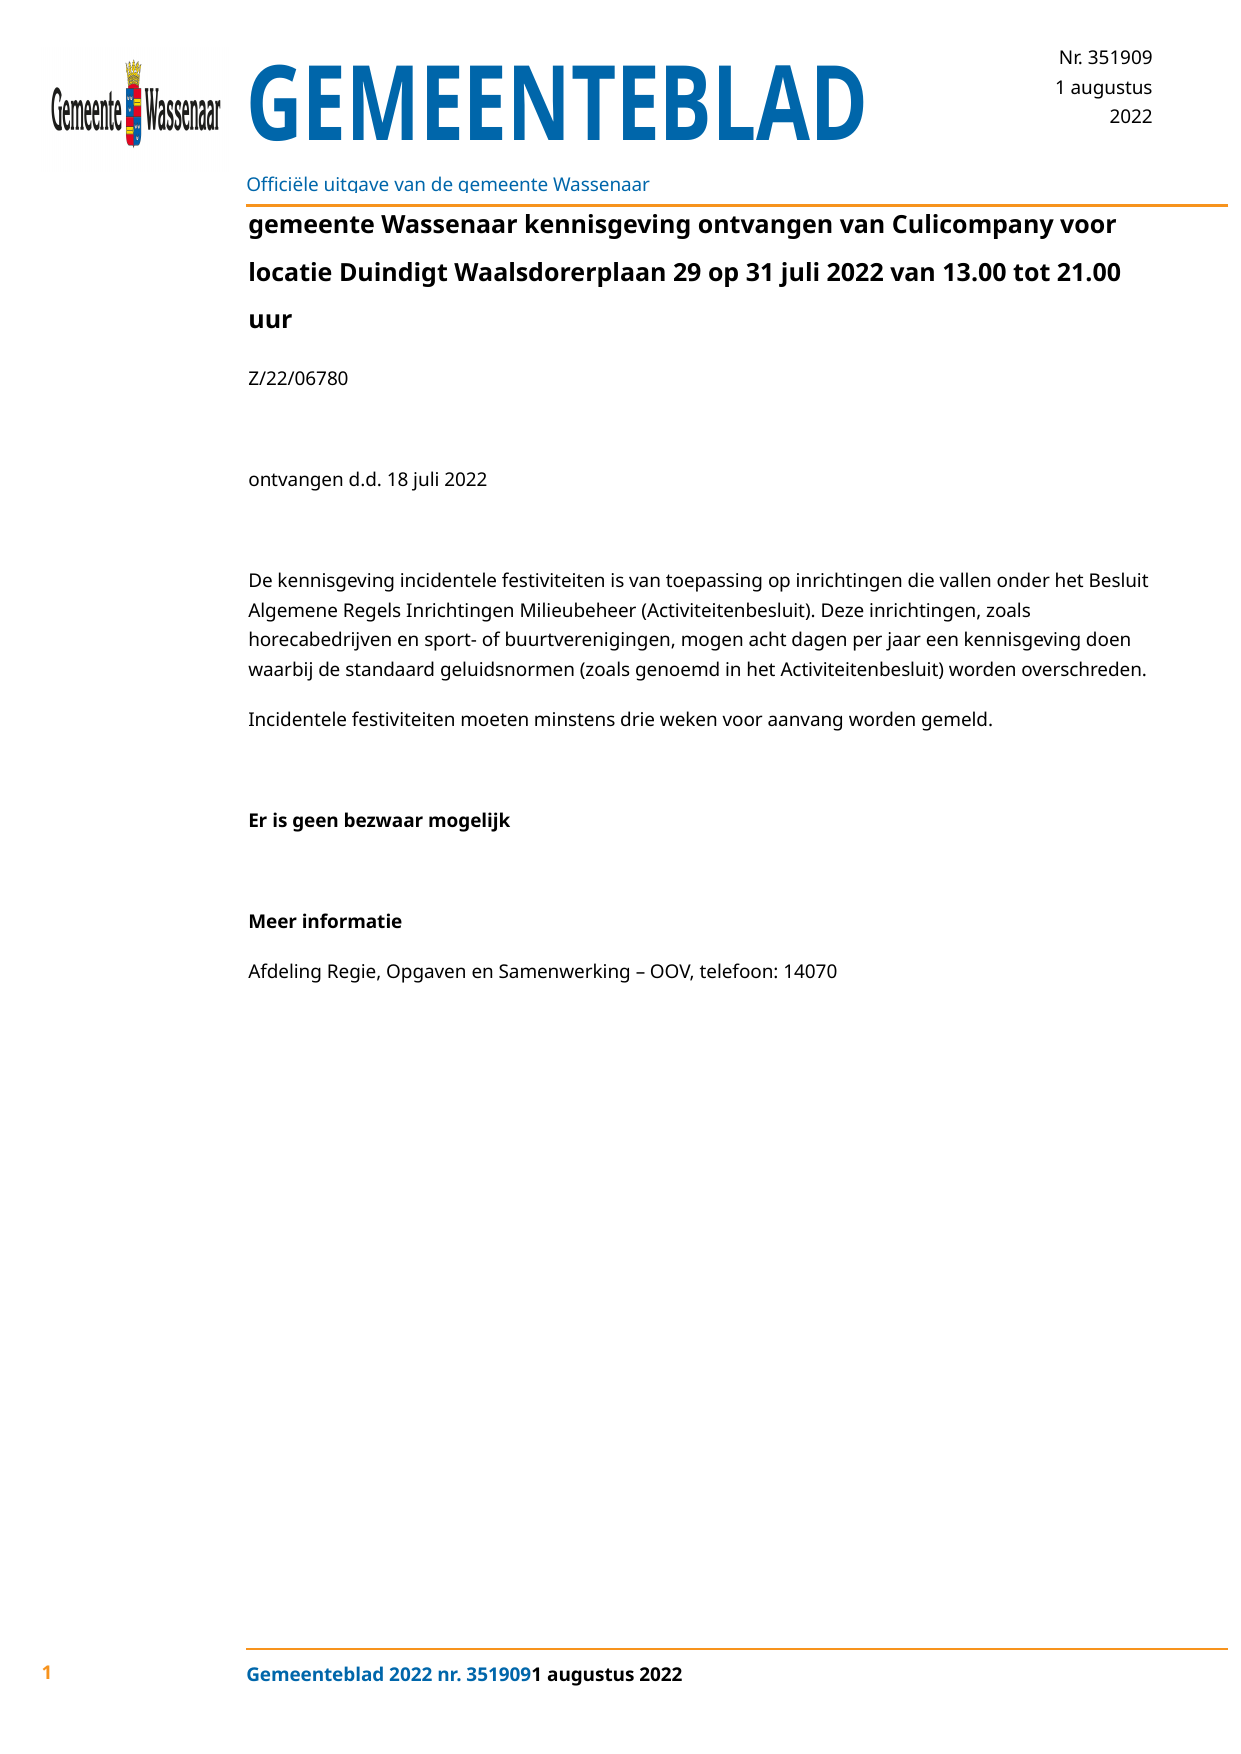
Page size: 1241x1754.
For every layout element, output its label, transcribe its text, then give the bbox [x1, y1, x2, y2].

text De kennisgeving incidentele festiviteiten is van toepassing op inrichtingen die vallen onder het Besluit Algemene Regels Inrichtingen Milieubeheer (Activiteitenbesluit). Deze inrichtingen, zoals horecabedrijven en sport- of buurtverenigingen, mogen acht dagen per jaar een kennisgeving doen waarbij de standaard geluidsnormen (zoals genoemd in het Activiteitenbesluit) worden overschreden. [248, 567, 1152, 682]
text Z/22/06780 [248, 366, 1152, 391]
text Afdeling Regie, Opgaven en Samenwerking – OOV, telefoon: 14070 [248, 958, 1152, 984]
text ontvangen d.d. 18 juli 2022 [248, 466, 1152, 492]
text Meer informatie [248, 908, 1152, 934]
text Er is geen bezwaar mogelijk [248, 807, 1152, 833]
picture [41, 47, 231, 172]
text Incidentele festiviteiten moeten minstens drie weken voor aanvang worden gemeld. [248, 706, 1152, 732]
text gemeente Wassenaar kennisgeving ontvangen van Culicompany voor locatie Duindigt Waalsdorerplaan 29 op 31 juli 2022 van 13.00 tot 21.00 uur [248, 207, 1152, 336]
